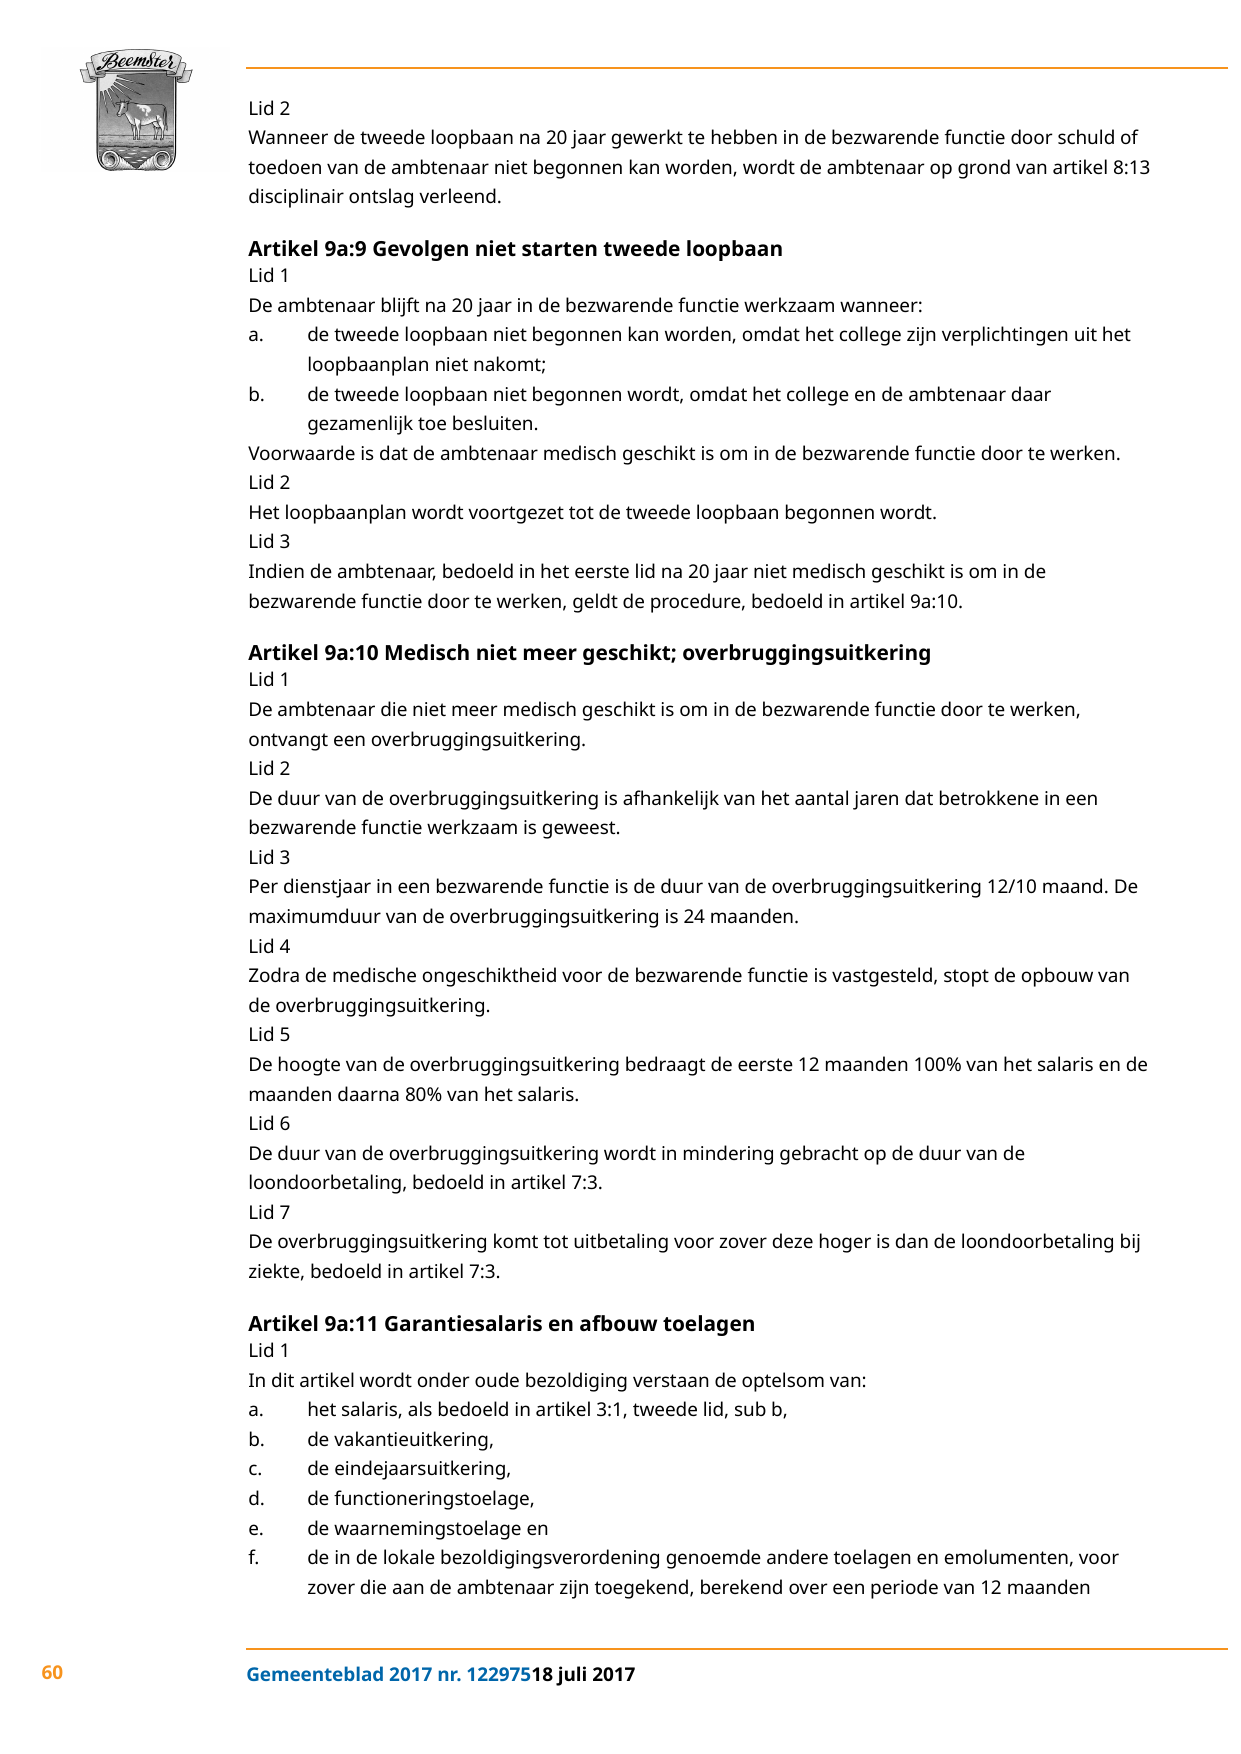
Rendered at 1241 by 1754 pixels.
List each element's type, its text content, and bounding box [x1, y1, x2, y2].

text Lid 2 [248, 755, 1152, 781]
text Artikel 9a:9 Gevolgen niet starten tweede loopbaan [248, 234, 1152, 262]
text In dit artikel wordt onder oude bezoldiging verstaan de optelsom van: [248, 1367, 1152, 1392]
text Lid 3 [248, 529, 1152, 554]
list de eindejaarsuitkering, [248, 1456, 1152, 1481]
text De ambtenaar die niet meer medisch geschikt is om in de bezwarende functie door te werken, ontvangt een overbruggingsuitkering. [248, 696, 1152, 752]
list de in de lokale bezoldigingsverordening genoemde andere toelagen en emolumenten, voor zover die aan de ambtenaar zijn toegekend, berekend over een periode van 12 maanden [248, 1544, 1152, 1599]
text Wanneer de tweede loopbaan na 20 jaar gewerkt te hebben in de bezwarende functie door schuld of toedoen van de ambtenaar niet begonnen kan worden, wordt de ambtenaar op grond van artikel 8:13 disciplinair ontslag verleend. [248, 124, 1152, 209]
text Artikel 9a:10 Medisch niet meer geschikt; overbruggingsuitkering [248, 638, 1152, 667]
list de vakantieuitkering, [248, 1426, 1152, 1452]
text Lid 1 [248, 262, 1152, 288]
picture [41, 47, 231, 172]
text Lid 1 [248, 1337, 1152, 1363]
text Lid 4 [248, 933, 1152, 959]
text Voorwaarde is dat de ambtenaar medisch geschikt is om in de bezwarende functie door te werken. [248, 440, 1152, 466]
list het salaris, als bedoeld in artikel 3:1, tweede lid, sub b, [248, 1396, 1152, 1422]
text Lid 1 [248, 667, 1152, 692]
text Lid 2 [248, 95, 1152, 121]
text De duur van de overbruggingsuitkering is afhankelijk van het aantal jaren dat betrokkene in een bezwarende functie werkzaam is geweest. [248, 785, 1152, 840]
text De overbruggingsuitkering komt tot uitbetaling voor zover deze hoger is dan de loondoorbetaling bij ziekte, bedoeld in artikel 7:3. [248, 1229, 1152, 1284]
text Lid 7 [248, 1199, 1152, 1225]
text Het loopbaanplan wordt voortgezet tot de tweede loopbaan begonnen wordt. [248, 499, 1152, 525]
text Lid 3 [248, 844, 1152, 870]
text Artikel 9a:11 Garantiesalaris en afbouw toelagen [248, 1309, 1152, 1337]
list de tweede loopbaan niet begonnen wordt, omdat het college en de ambtenaar daar gezamenlijk toe besluiten. [248, 381, 1152, 436]
list de functioneringstoelage, [248, 1485, 1152, 1511]
text Per dienstjaar in een bezwarende functie is de duur van de overbruggingsuitkering 12/10 maand. De maximumduur van de overbruggingsuitkering is 24 maanden. [248, 874, 1152, 929]
list de waarnemingstoelage en [248, 1515, 1152, 1540]
text Lid 5 [248, 1022, 1152, 1047]
text De duur van de overbruggingsuitkering wordt in mindering gebracht op de duur van de loondoorbetaling, bedoeld in artikel 7:3. [248, 1140, 1152, 1195]
text De ambtenaar blijft na 20 jaar in de bezwarende functie werkzaam wanneer: [248, 292, 1152, 318]
text Lid 6 [248, 1110, 1152, 1136]
text Zodra de medische ongeschiktheid voor de bezwarende functie is vastgesteld, stopt de opbouw van de overbruggingsuitkering. [248, 962, 1152, 1018]
text Indien de ambtenaar, bedoeld in het eerste lid na 20 jaar niet medisch geschikt is om in de bezwarende functie door te werken, geldt de procedure, bedoeld in artikel 9a:10. [248, 558, 1152, 613]
list de tweede loopbaan niet begonnen kan worden, omdat het college zijn verplichtingen uit het loopbaanplan niet nakomt; [248, 322, 1152, 377]
text Lid 2 [248, 469, 1152, 495]
text De hoogte van de overbruggingsuitkering bedraagt de eerste 12 maanden 100% van het salaris en de maanden daarna 80% van het salaris. [248, 1051, 1152, 1107]
